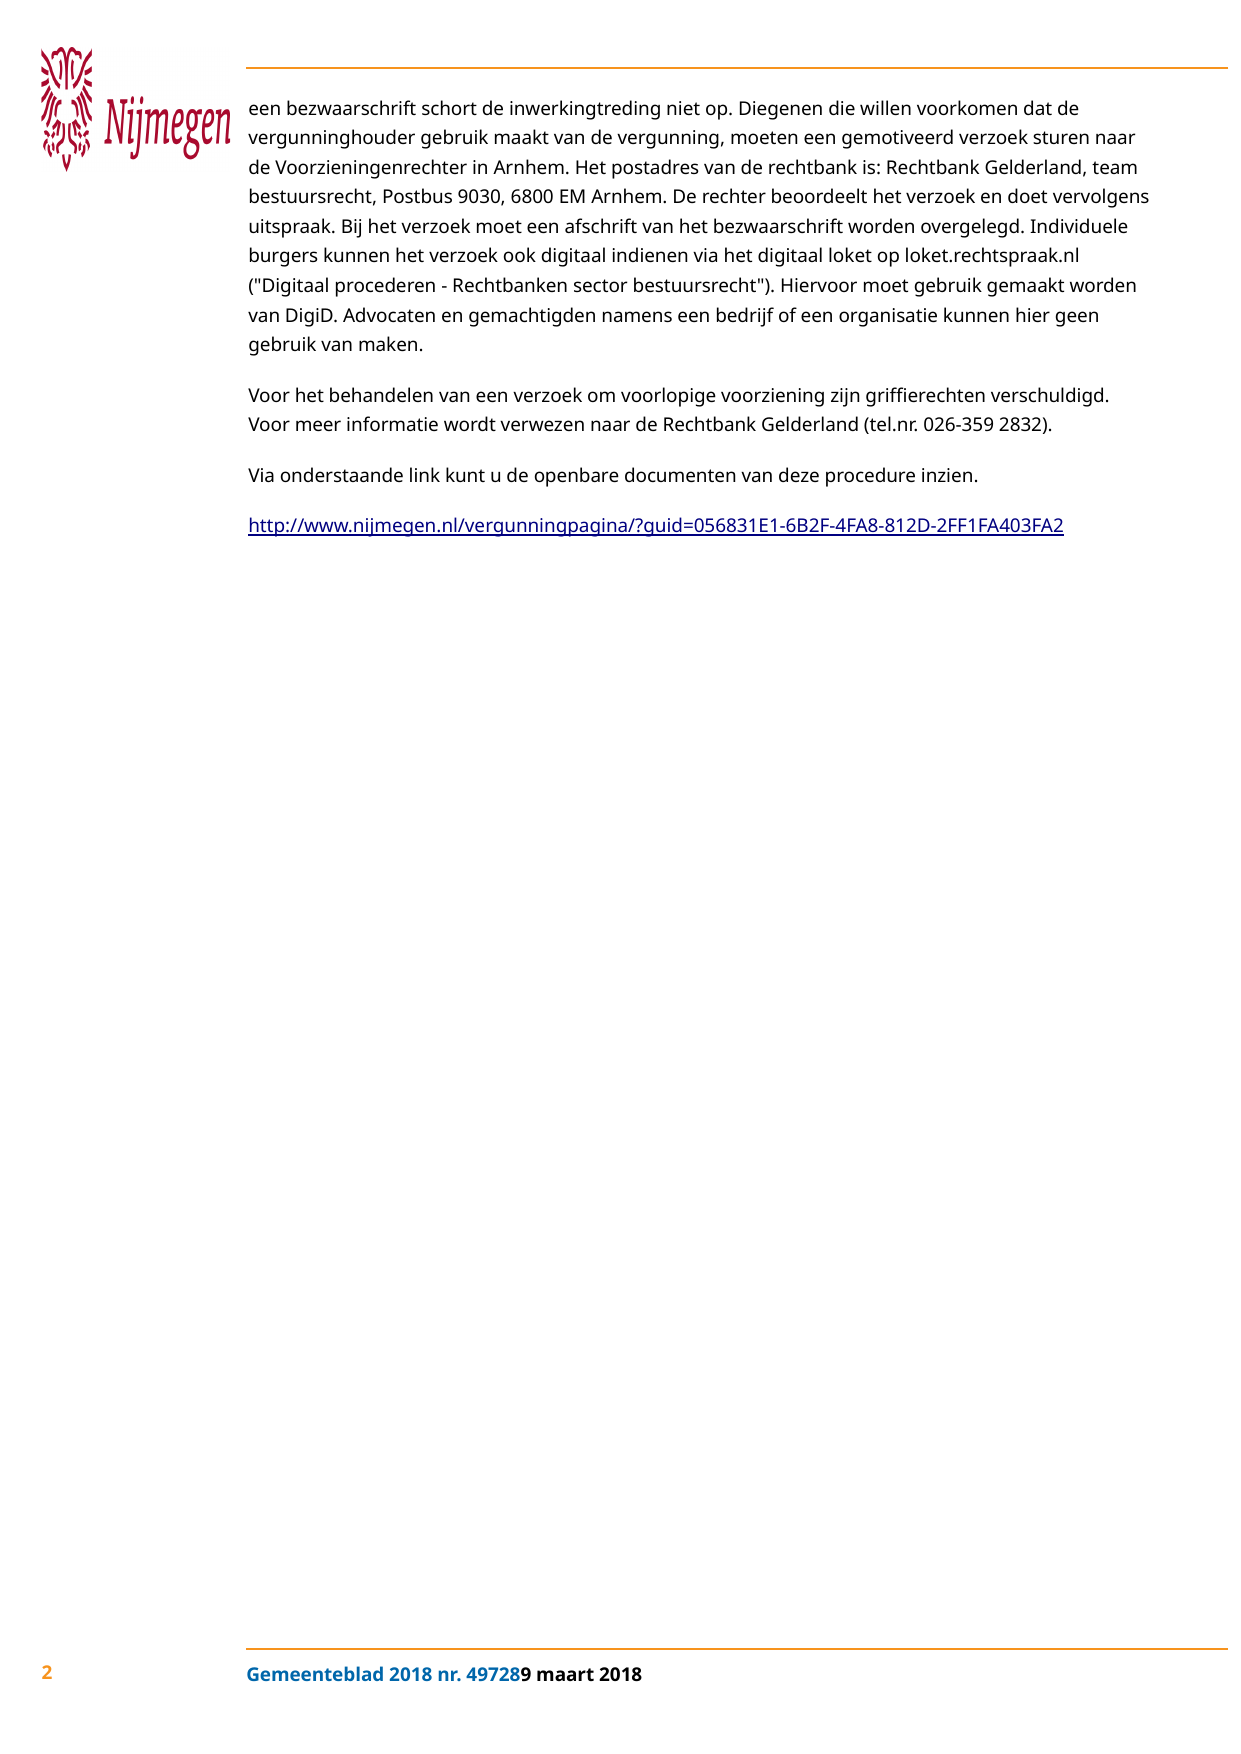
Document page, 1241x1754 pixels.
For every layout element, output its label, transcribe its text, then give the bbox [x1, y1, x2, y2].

text een bezwaarschrift schort de inwerkingtreding niet op. Diegenen die willen voorkomen dat de vergunninghouder gebruik maakt van de vergunning, moeten een gemotiveerd verzoek sturen naar de Voorzieningenrechter in Arnhem. Het postadres van de rechtbank is: Rechtbank Gelderland, team bestuursrecht, Postbus 9030, 6800 EM Arnhem. De rechter beoordeelt het verzoek en doet vervolgens uitspraak. Bij het verzoek moet een afschrift van het bezwaarschrift worden overgelegd. Individuele burgers kunnen het verzoek ook digitaal indienen via het digitaal loket op loket.rechtspraak.nl ("Digitaal procederen - Rechtbanken sector bestuursrecht"). Hiervoor moet gebruik gemaakt worden van DigiD. Advocaten en gemachtigden namens een bedrijf of een organisatie kunnen hier geen gebruik van maken. [248, 95, 1152, 357]
picture [41, 47, 231, 172]
text http://www.nijmegen.nl/vergunningpagina/?guid=056831E1-6B2F-4FA8-812D-2FF1FA403FA2 [248, 512, 1152, 538]
text Via onderstaande link kunt u de openbare documenten van deze procedure inzien. [248, 462, 1152, 488]
text Voor het behandelen van een verzoek om voorlopige voorziening zijn griffierechten verschuldigd. Voor meer informatie wordt verwezen naar de Rechtbank Gelderland (tel.nr. 026-359 2832). [248, 382, 1152, 437]
